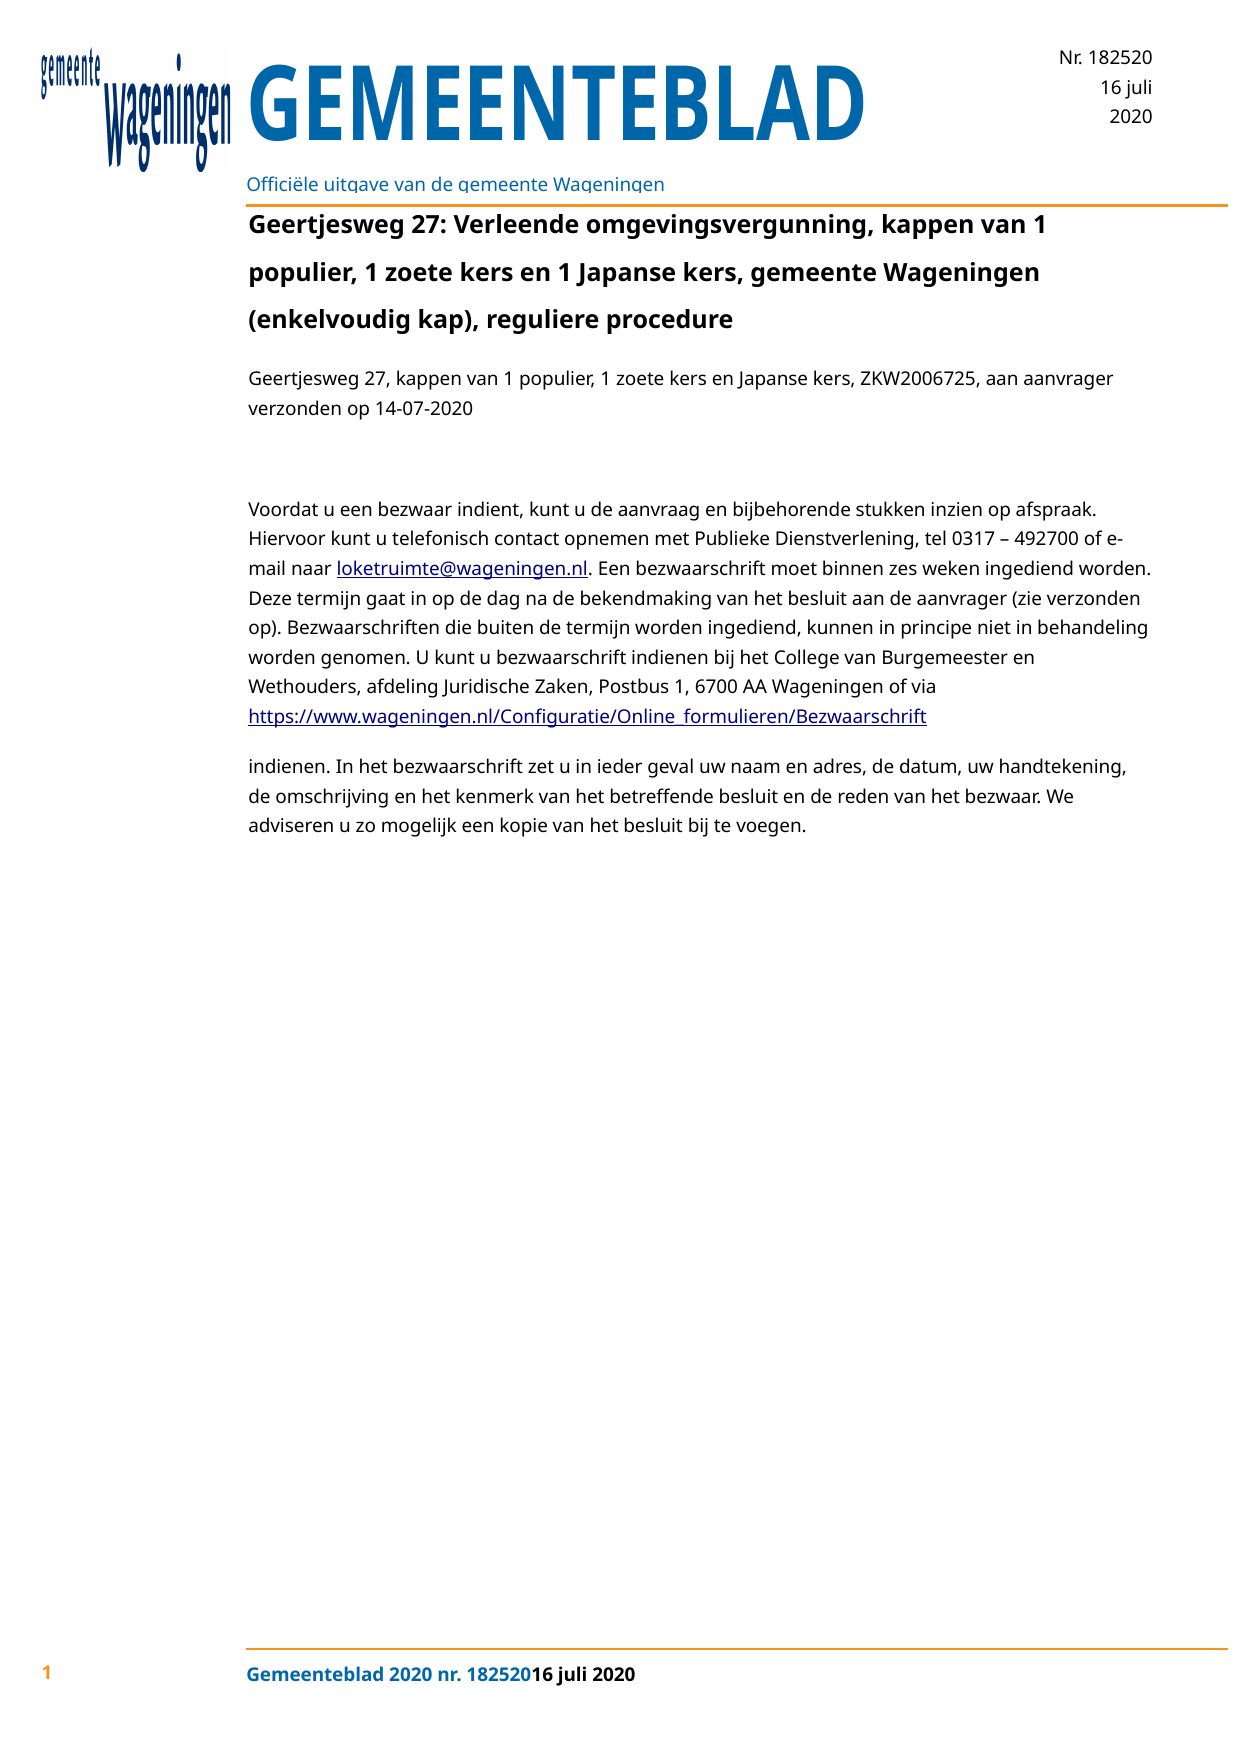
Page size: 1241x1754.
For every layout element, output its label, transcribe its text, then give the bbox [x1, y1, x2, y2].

picture [41, 47, 231, 172]
text Voordat u een bezwaar indient, kunt u de aanvraag en bijbehorende stukken inzien op afspraak. Hiervoor kunt u telefonisch contact opnemen met Publieke Dienstverlening, tel 0317 – 492700 of e-mail naar loketruimte@wageningen.nl. Een bezwaarschrift moet binnen zes weken ingediend worden. Deze termijn gaat in op de dag na de bekendmaking van het besluit aan de aanvrager (zie verzonden op). Bezwaarschriften die buiten de termijn worden ingediend, kunnen in principe niet in behandeling worden genomen. U kunt u bezwaarschrift indienen bij het College van Burgemeester en Wethouders, afdeling Juridische Zaken, Postbus 1, 6700 AA Wageningen of via https://www.wageningen.nl/Configuratie/Online_formulieren/Bezwaarschrift [248, 496, 1152, 729]
text indienen. In het bezwaarschrift zet u in ieder geval uw naam en adres, de datum, uw handtekening, de omschrijving en het kenmerk van het betreffende besluit en de reden van het bezwaar. We adviseren u zo mogelijk een kopie van het besluit bij te voegen. [248, 753, 1152, 838]
text Geertjesweg 27: Verleende omgevingsvergunning, kappen van 1 populier, 1 zoete kers en 1 Japanse kers, gemeente Wageningen (enkelvoudig kap), reguliere procedure [248, 207, 1152, 336]
text Geertjesweg 27, kappen van 1 populier, 1 zoete kers en Japanse kers, ZKW2006725, aan aanvrager verzonden op 14-07-2020 [248, 366, 1152, 421]
